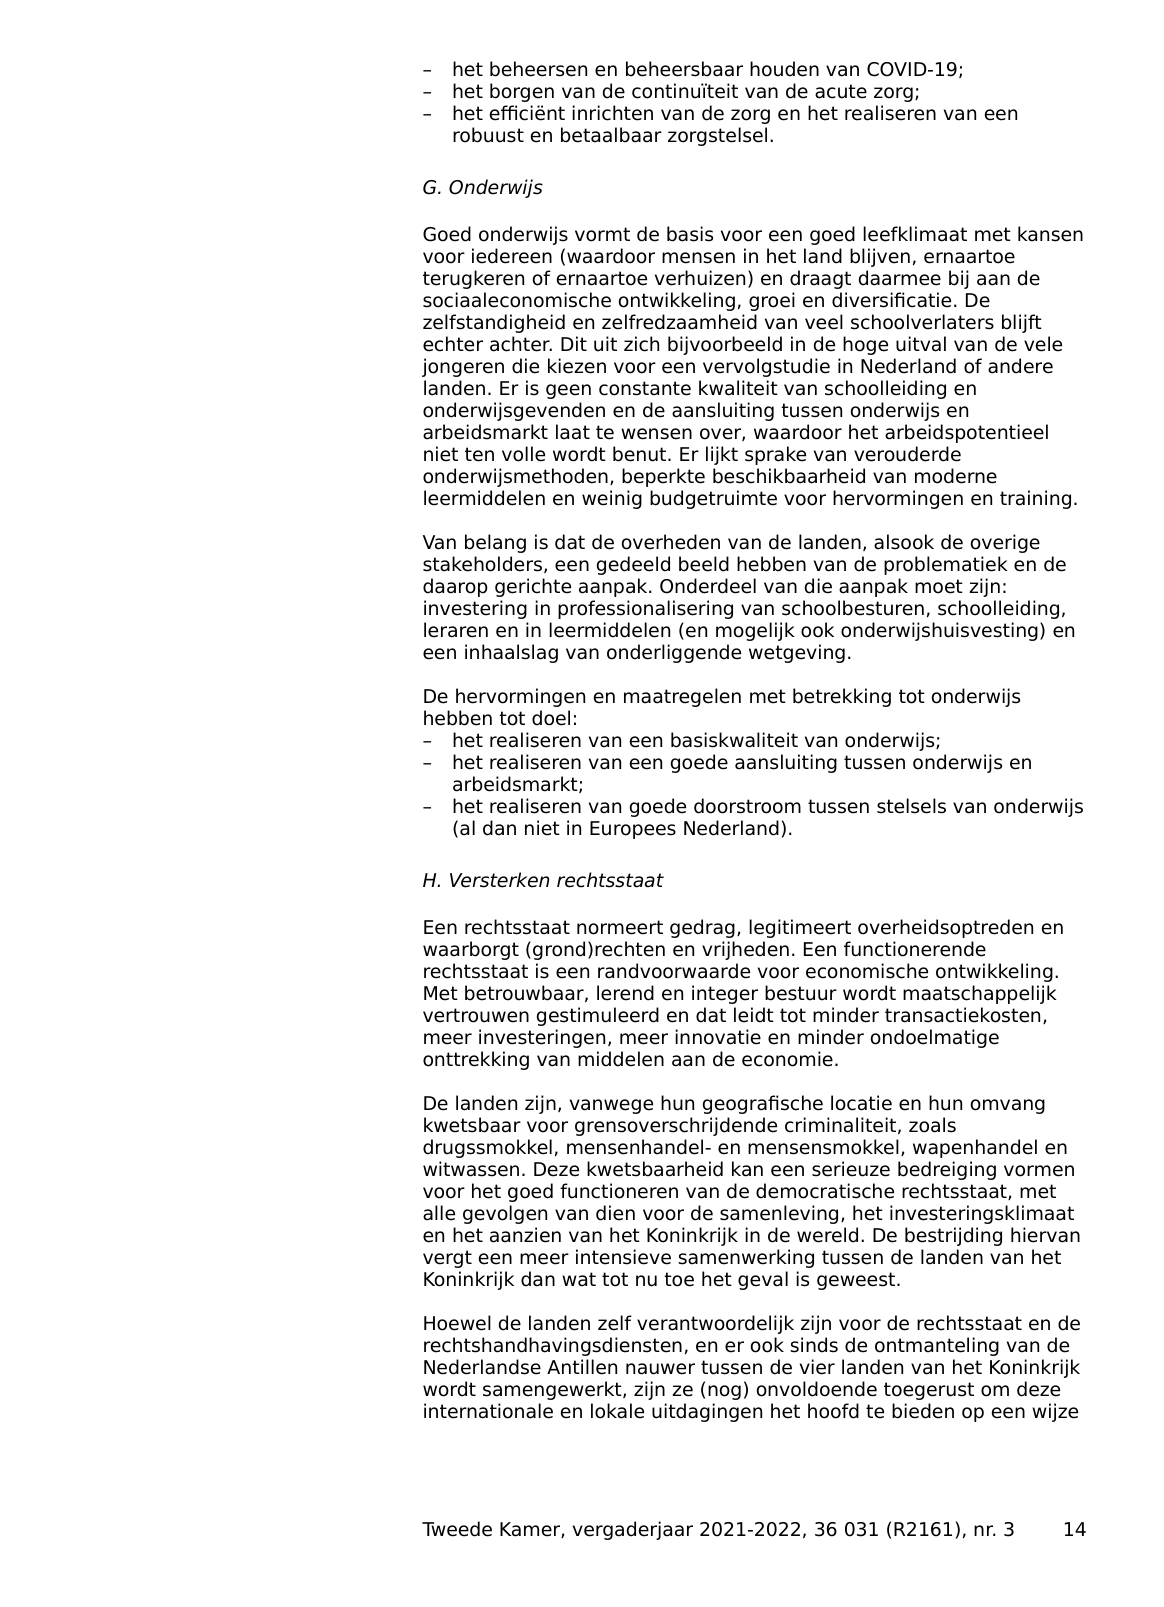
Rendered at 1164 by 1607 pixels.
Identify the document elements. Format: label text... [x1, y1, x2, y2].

text De landen zijn, vanwege hun geografische locatie en hun omvang kwetsbaar voor grensoverschrijdende criminaliteit, zoals drugssmokkel, mensenhandel- en mensensmokkel, wapenhandel en witwassen. Deze kwetsbaarheid kan een serieuze bedreiging vormen voor het goed functioneren van de democratische rechtsstaat, met alle gevolgen van dien voor de samenleving, het investeringsklimaat en het aanzien van het Koninkrijk in de wereld. De bestrijding hiervan vergt een meer intensieve samenwerking tussen de landen van het Koninkrijk dan wat tot nu toe het geval is geweest. [422, 1093, 1087, 1291]
text – het borgen van de continuïteit van de acute zorg; [422, 81, 1087, 103]
text – het realiseren van een goede aansluiting tussen onderwijs en arbeidsmarkt; [422, 752, 1087, 796]
text Van belang is dat de overheden van de landen, alsook de overige stakeholders, een gedeeld beeld hebben van de problematiek en de daarop gerichte aanpak. Onderdeel van die aanpak moet zijn: investering in professionalisering van schoolbesturen, schoolleiding, leraren en in leermiddelen (en mogelijk ook onderwijshuisvesting) en een inhaalslag van onderliggende wetgeving. [422, 532, 1087, 664]
text – het beheersen en beheersbaar houden van COVID-19; [422, 59, 1087, 81]
text – het realiseren van goede doorstroom tussen stelsels van onderwijs (al dan niet in Europees Nederland). [422, 796, 1087, 840]
text De hervormingen en maatregelen met betrekking tot onderwijs hebben tot doel: [422, 686, 1087, 730]
text Een rechtsstaat normeert gedrag, legitimeert overheidsoptreden en waarborgt (grond)rechten en vrijheden. Een functionerende rechtsstaat is een randvoorwaarde voor economische ontwikkeling. Met betrouwbaar, lerend en integer bestuur wordt maatschappelijk vertrouwen gestimuleerd en dat leidt tot minder transactiekosten, meer investeringen, meer innovatie en minder ondoelmatige onttrekking van middelen aan de economie. [422, 917, 1087, 1071]
subtitle H. Versterken rechtsstaat [422, 870, 1087, 892]
text – het efficiënt inrichten van de zorg en het realiseren van een robuust en betaalbaar zorgstelsel. [422, 103, 1087, 147]
text Hoewel de landen zelf verantwoordelijk zijn voor de rechtsstaat en de rechtshandhavingsdiensten, en er ook sinds de ontmanteling van de Nederlandse Antillen nauwer tussen de vier landen van het Koninkrijk wordt samengewerkt, zijn ze (nog) onvoldoende toegerust om deze internationale en lokale uitdagingen het hoofd te bieden op een wijze [422, 1313, 1087, 1445]
text – het realiseren van een basiskwaliteit van onderwijs; [422, 730, 1087, 752]
subtitle G. Onderwijs [422, 177, 1087, 199]
text Goed onderwijs vormt de basis voor een goed leefklimaat met kansen voor iedereen (waardoor mensen in het land blijven, ernaartoe terugkeren of ernaartoe verhuizen) en draagt daarmee bij aan de sociaaleconomische ontwikkeling, groei en diversificatie. De zelfstandigheid en zelfredzaamheid van veel schoolverlaters blijft echter achter. Dit uit zich bijvoorbeeld in de hoge uitval van de vele jongeren die kiezen voor een vervolgstudie in Nederland of andere landen. Er is geen constante kwaliteit van schoolleiding en onderwijsgevenden en de aansluiting tussen onderwijs en arbeidsmarkt laat te wensen over, waardoor het arbeidspotentieel niet ten volle wordt benut. Er lijkt sprake van verouderde onderwijsmethoden, beperkte beschikbaarheid van moderne leermiddelen en weinig budgetruimte voor hervormingen en training. [422, 224, 1087, 510]
